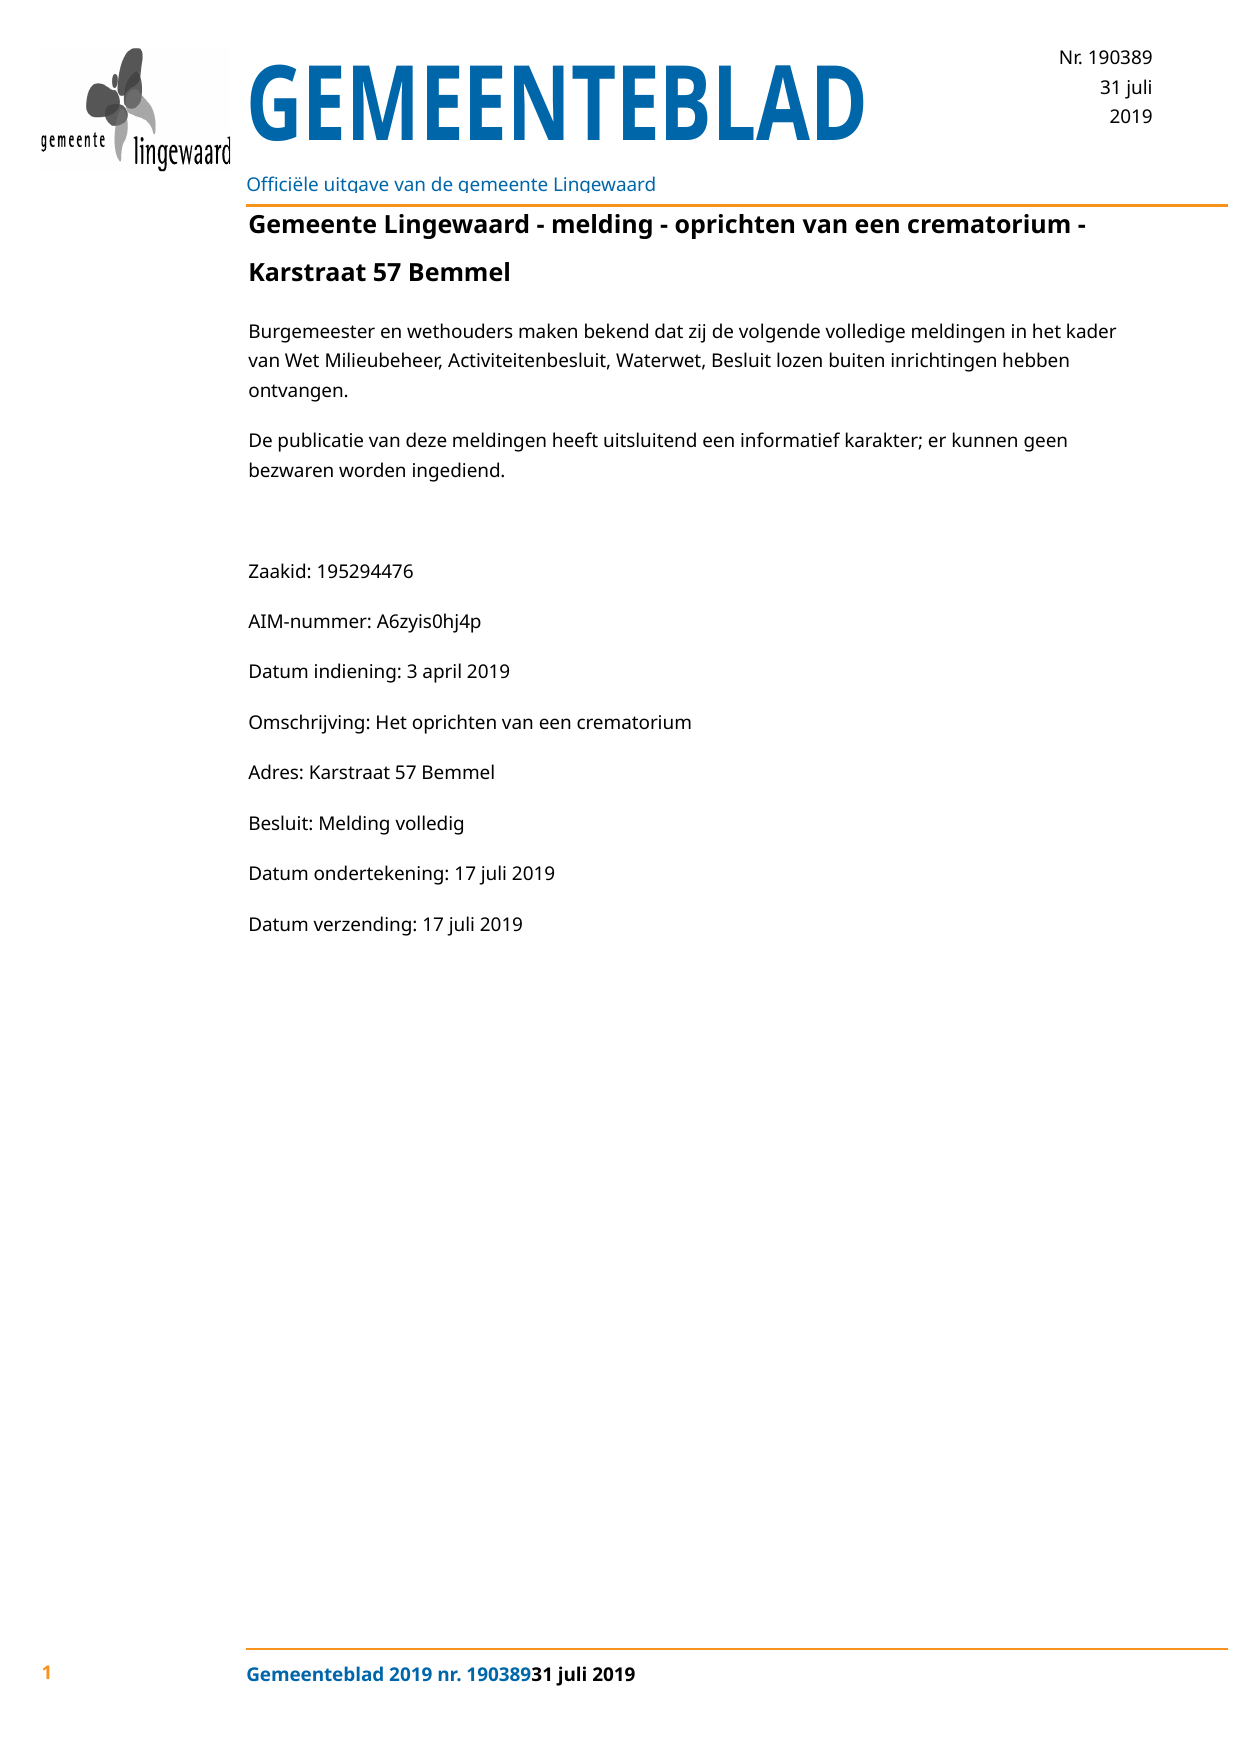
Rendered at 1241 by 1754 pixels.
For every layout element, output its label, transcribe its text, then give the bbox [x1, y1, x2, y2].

text Omschrijving: Het oprichten van een crematorium [248, 709, 1152, 735]
text Datum indiening: 3 april 2019 [248, 659, 1152, 684]
text Datum ondertekening: 17 juli 2019 [248, 860, 1152, 886]
text Burgemeester en wethouders maken bekend dat zij de volgende volledige meldingen in het kader van Wet Milieubeheer, Activiteitenbesluit, Waterwet, Besluit lozen buiten inrichtingen hebben ontvangen. [248, 318, 1152, 403]
text Datum verzending: 17 juli 2019 [248, 911, 1152, 937]
picture [41, 47, 231, 172]
text Besluit: Melding volledig [248, 810, 1152, 836]
text AIM-nummer: A6zyis0hj4p [248, 608, 1152, 634]
text Zaakid: 195294476 [248, 558, 1152, 584]
text Adres: Karstraat 57 Bemmel [248, 759, 1152, 785]
text De publicatie van deze meldingen heeft uitsluitend een informatief karakter; er kunnen geen bezwaren worden ingediend. [248, 427, 1152, 483]
text Gemeente Lingewaard - melding - oprichten van een crematorium - Karstraat 57 Bemmel [248, 207, 1152, 288]
